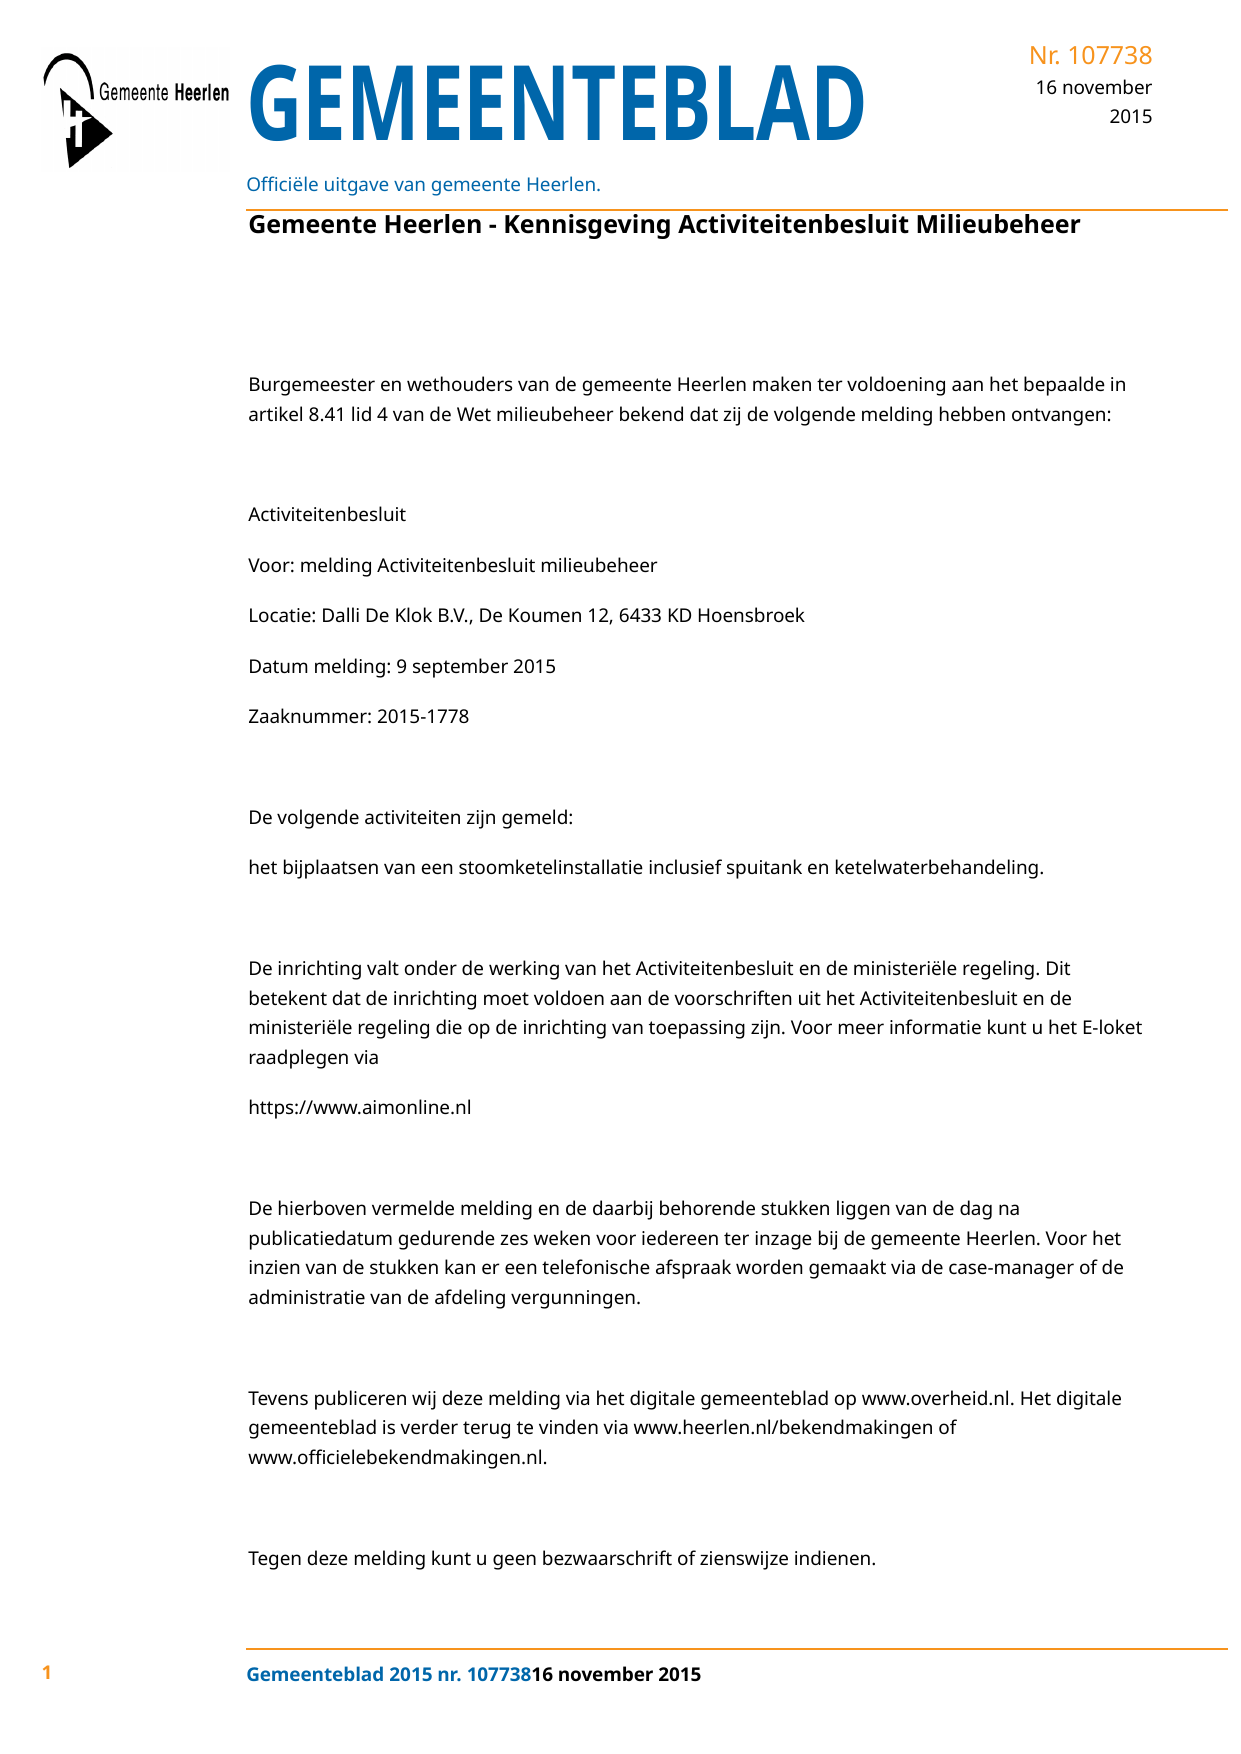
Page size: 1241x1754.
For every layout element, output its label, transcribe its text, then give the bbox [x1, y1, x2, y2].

text Gemeente Heerlen - Kennisgeving Activiteitenbesluit Milieubeheer [248, 211, 1152, 241]
text het bijplaatsen van een stoomketelinstallatie inclusief spuitank en ketelwaterbehandeling. [248, 854, 1152, 880]
text Burgemeester en wethouders van de gemeente Heerlen maken ter voldoening aan het bepaalde in artikel 8.41 lid 4 van de Wet milieubeheer bekend dat zij de volgende melding hebben ontvangen: [248, 371, 1152, 426]
text De inrichting valt onder de werking van het Activiteitenbesluit en de ministeriële regeling. Dit betekent dat de inrichting moet voldoen aan de voorschriften uit het Activiteitenbesluit en de ministeriële regeling die op de inrichting van toepassing zijn. Voor meer informatie kunt u het E-loket raadplegen via [248, 955, 1152, 1070]
text Tegen deze melding kunt u geen bezwaarschrift of zienswijze indienen. [248, 1545, 1152, 1571]
text Datum melding: 9 september 2015 [248, 653, 1152, 678]
text De hierboven vermelde melding en de daarbij behorende stukken liggen van de dag na publicatiedatum gedurende zes weken voor iedereen ter inzage bij de gemeente Heerlen. Voor het inzien van de stukken kan er een telefonische afspraak worden gemaakt via de case-manager of de administratie van de afdeling vergunningen. [248, 1195, 1152, 1310]
text Locatie: Dalli De Klok B.V., De Koumen 12, 6433 KD Hoensbroek [248, 602, 1152, 628]
text Tevens publiceren wij deze melding via het digitale gemeenteblad op www.overheid.nl. Het digitale gemeenteblad is verder terug te vinden via www.heerlen.nl/bekendmakingen of www.officielebekendmakingen.nl. [248, 1385, 1152, 1470]
text De volgende activiteiten zijn gemeld: [248, 804, 1152, 830]
text https://www.aimonline.nl [248, 1094, 1152, 1120]
text Voor: melding Activiteitenbesluit milieubeheer [248, 552, 1152, 578]
text Activiteitenbesluit [248, 502, 1152, 527]
text Zaaknummer: 2015-1778 [248, 703, 1152, 729]
picture [41, 47, 231, 172]
